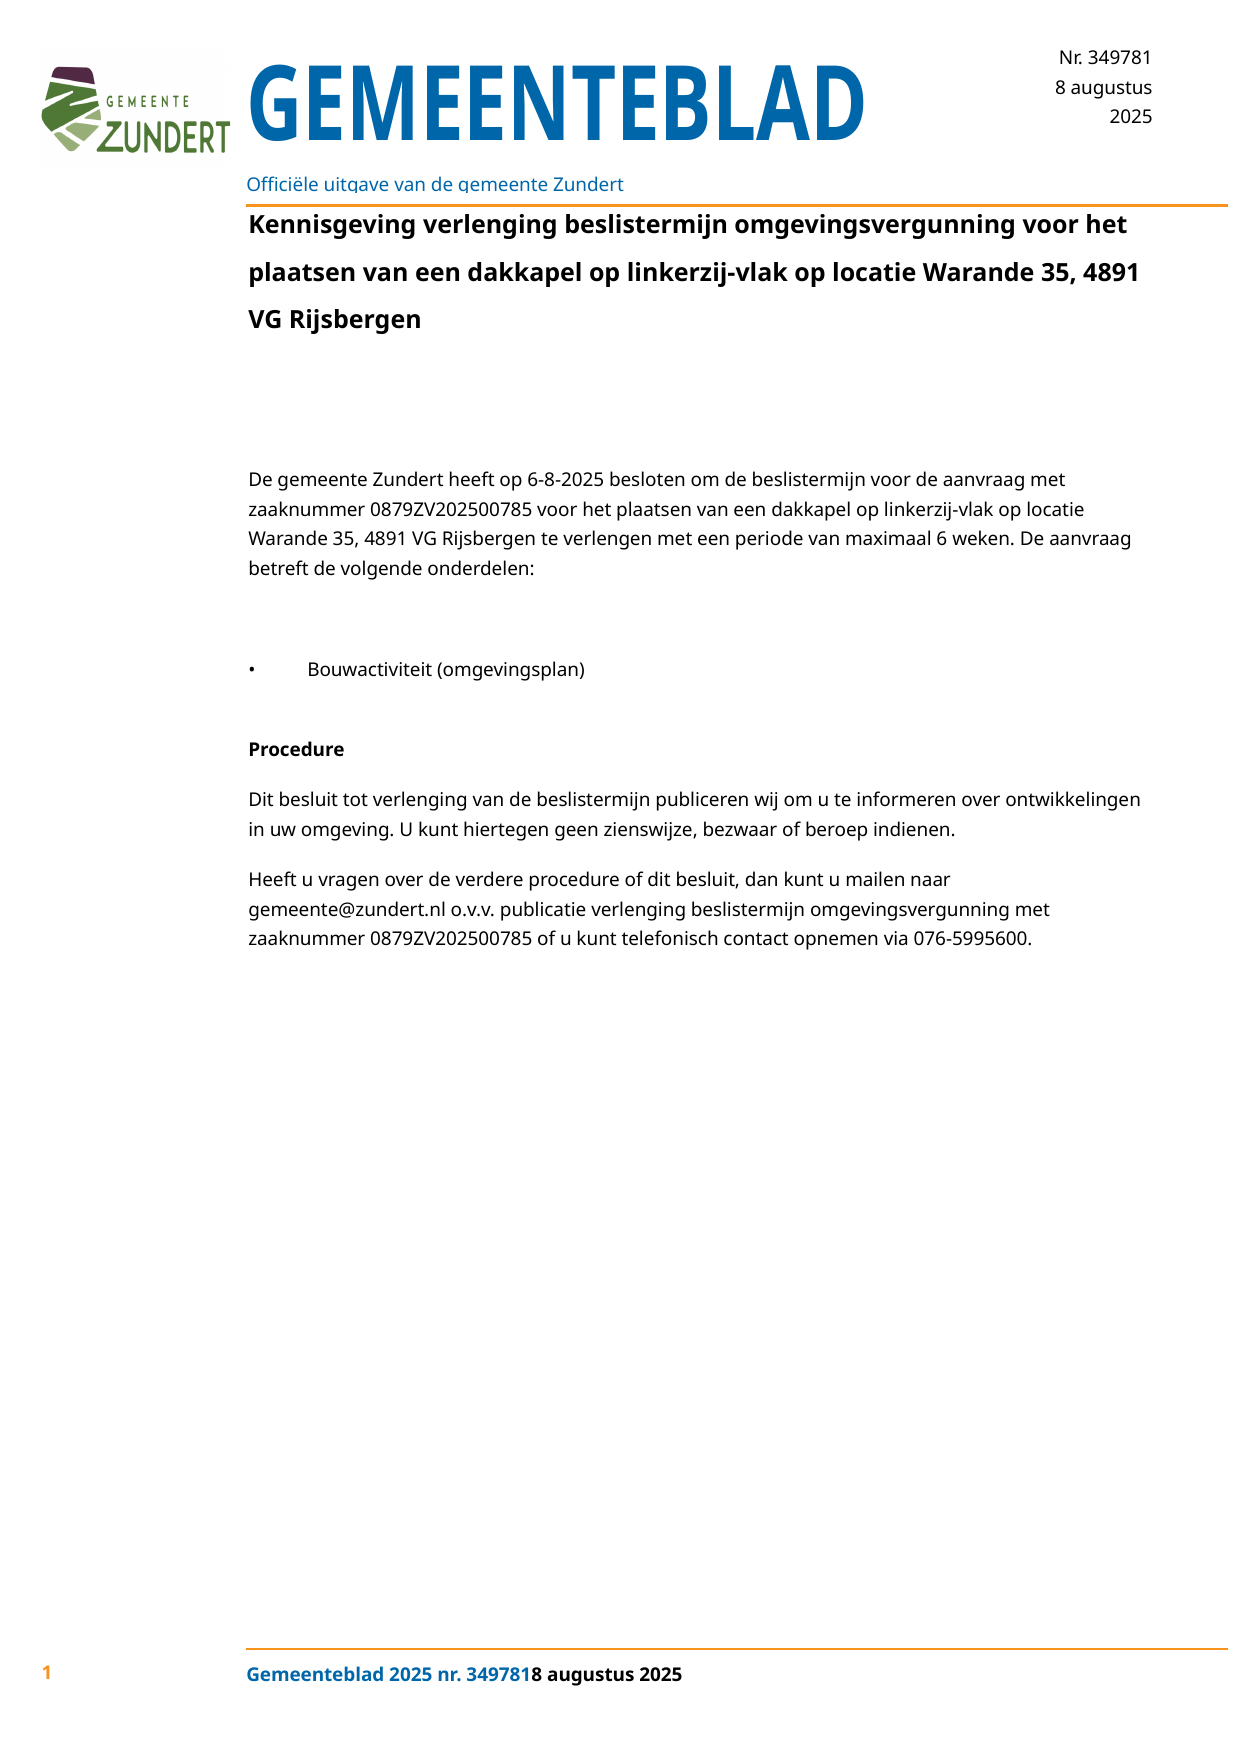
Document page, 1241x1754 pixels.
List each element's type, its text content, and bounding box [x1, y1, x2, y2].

text Dit besluit tot verlenging van de beslistermijn publiceren wij om u te informeren over ontwikkelingen in uw omgeving. U kunt hiertegen geen zienswijze, bezwaar of beroep indienen. [248, 786, 1152, 842]
text Heeft u vragen over de verdere procedure of dit besluit, dan kunt u mailen naar gemeente@zundert.nl o.v.v. publicatie verlenging beslistermijn omgevingsvergunning met zaaknummer 0879ZV202500785 of u kunt telefonisch contact opnemen via 076-5995600. [248, 866, 1152, 951]
picture [41, 47, 231, 172]
text Kennisgeving verlenging beslistermijn omgevingsvergunning voor het plaatsen van een dakkapel op linkerzij-vlak op locatie Warande 35, 4891 VG Rijsbergen [248, 207, 1152, 336]
text De gemeente Zundert heeft op 6-8-2025 besloten om de beslistermijn voor de aanvraag met zaaknummer 0879ZV202500785 voor het plaatsen van een dakkapel op linkerzij-vlak op locatie Warande 35, 4891 VG Rijsbergen te verlengen met een periode van maximaal 6 weken. De aanvraag betreft de volgende onderdelen: [248, 466, 1152, 581]
text Procedure [248, 736, 1152, 762]
list Bouwactiviteit (omgevingsplan) [248, 656, 1152, 682]
